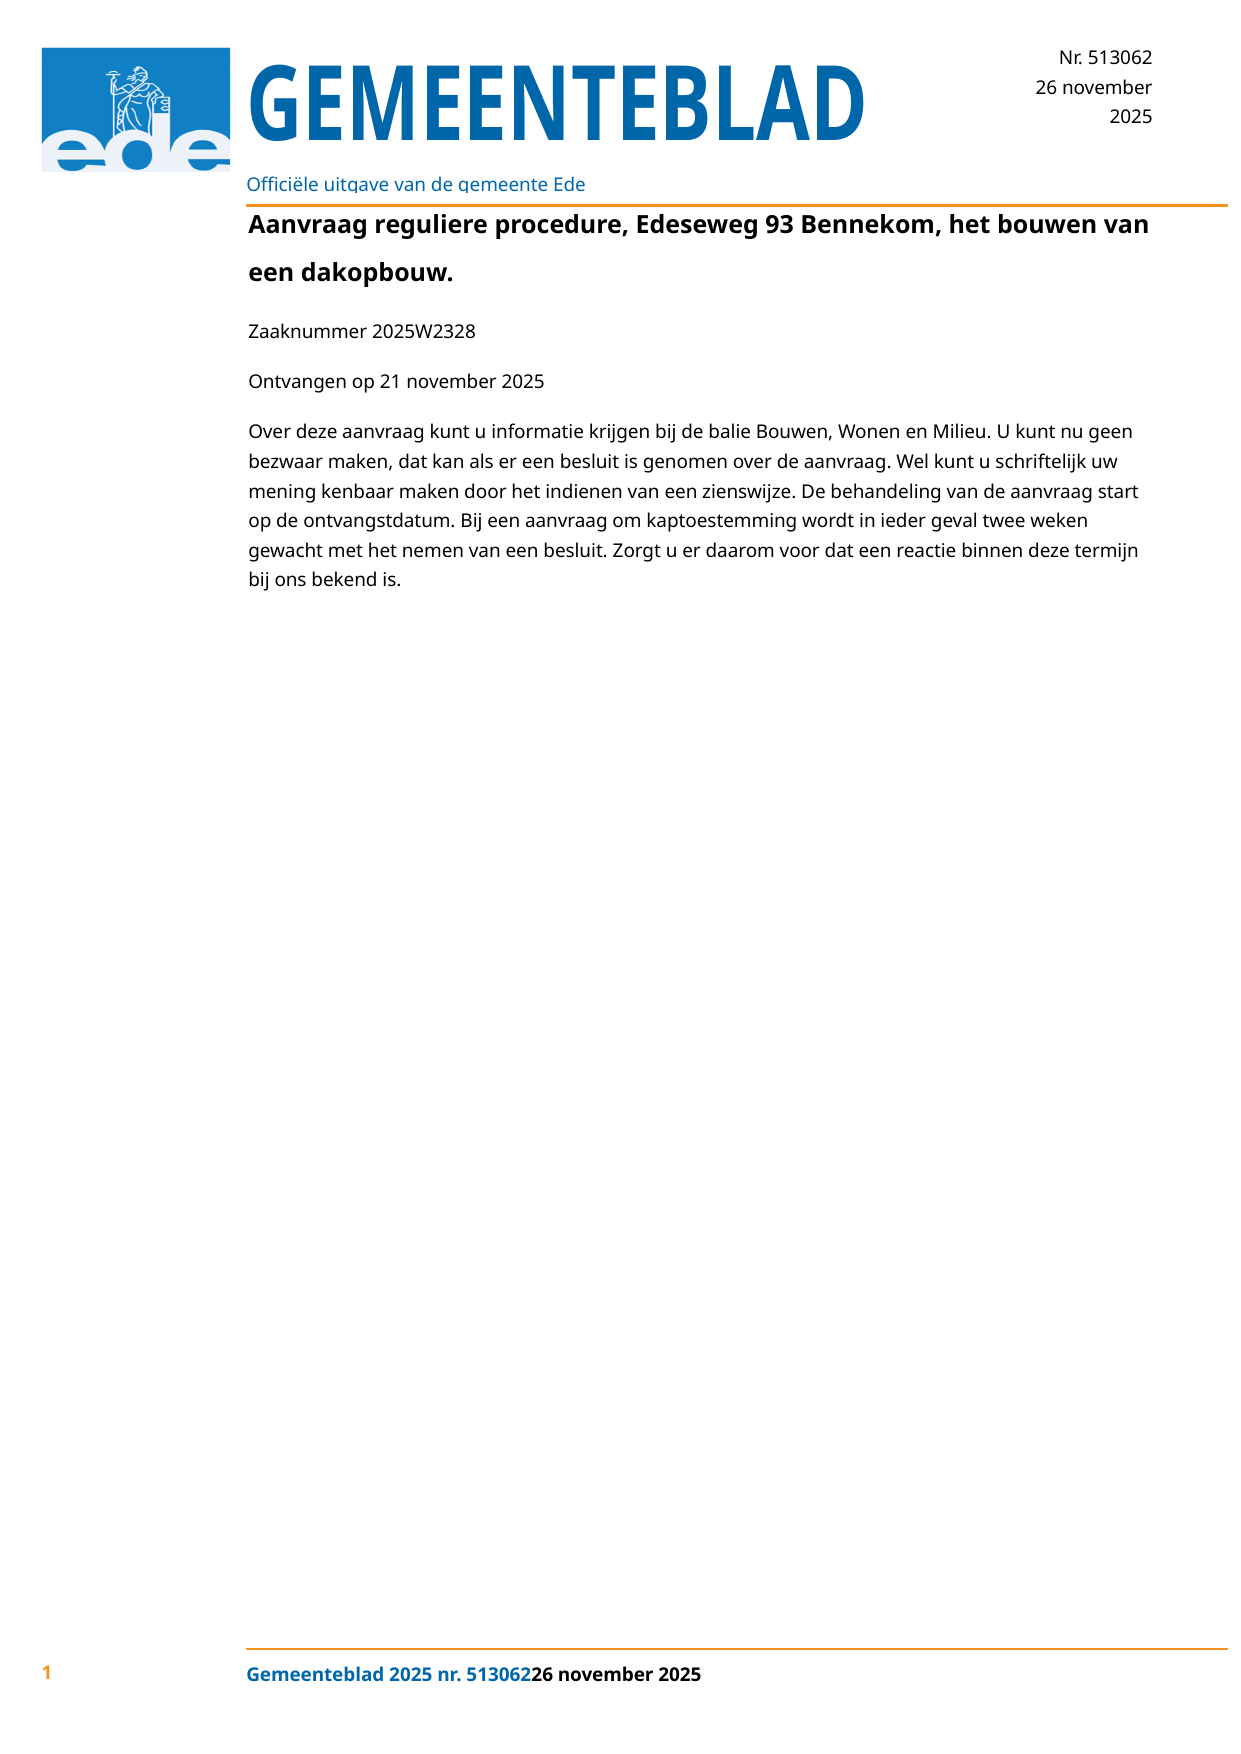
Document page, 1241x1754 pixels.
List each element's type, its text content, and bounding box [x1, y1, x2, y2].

picture [41, 47, 231, 172]
text Over deze aanvraag kunt u informatie krijgen bij de balie Bouwen, Wonen en Milieu. U kunt nu geen bezwaar maken, dat kan als er een besluit is genomen over de aanvraag. Wel kunt u schriftelijk uw mening kenbaar maken door het indienen van een zienswijze. De behandeling van de aanvraag start op de ontvangstdatum. Bij een aanvraag om kaptoestemming wordt in ieder geval twee weken gewacht met het nemen van een besluit. Zorgt u er daarom voor dat een reactie binnen deze termijn bij ons bekend is. [248, 419, 1152, 592]
text Ontvangen op 21 november 2025 [248, 368, 1152, 394]
text Zaaknummer 2025W2328 [248, 318, 1152, 344]
text Aanvraag reguliere procedure, Edeseweg 93 Bennekom, het bouwen van een dakopbouw. [248, 207, 1152, 288]
